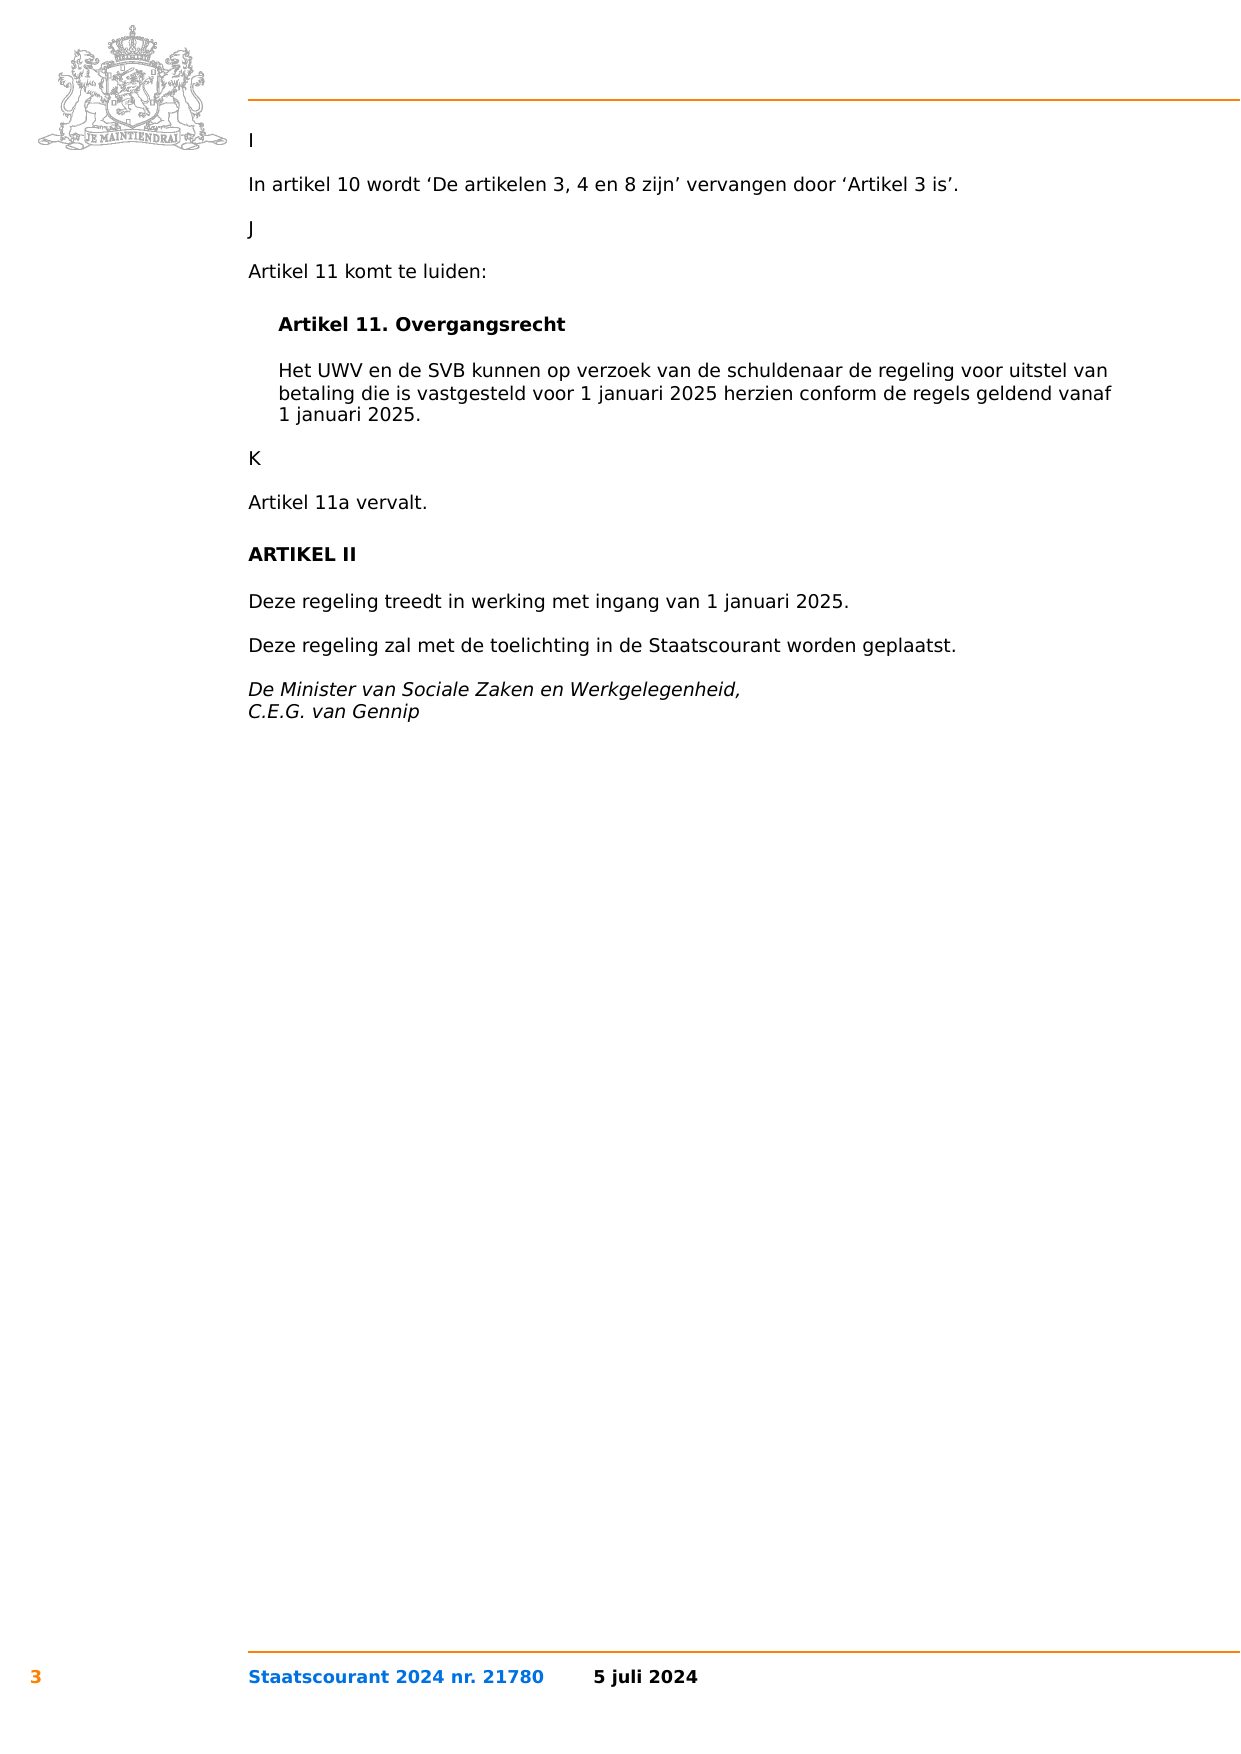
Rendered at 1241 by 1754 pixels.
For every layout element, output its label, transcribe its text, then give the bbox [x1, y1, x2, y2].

text Deze regeling treedt in werking met ingang van 1 januari 2025. [248, 591, 1163, 613]
text Het UWV en de SVB kunnen op verzoek van de schuldenaar de regeling voor uitstel van betaling die is vastgesteld voor 1 januari 2025 herzien conform de regels geldend vanaf 1 januari 2025. [278, 360, 1163, 426]
subtitle ARTIKEL II [248, 544, 1163, 566]
picture [38, 25, 227, 150]
text I [248, 130, 1163, 152]
text Deze regeling zal met de toelichting in de Staatscourant worden geplaatst. [248, 635, 1163, 657]
subtitle Artikel 11. Overgangsrecht [278, 313, 1163, 335]
text In artikel 10 wordt ‘De artikelen 3, 4 en 8 zijn’ vervangen door ‘Artikel 3 is’. [248, 174, 1163, 196]
text De Minister van Sociale Zaken en Werkgelegenheid, C.E.G. van Gennip [248, 679, 1163, 723]
text Artikel 11 komt te luiden: [248, 261, 1163, 283]
text J [248, 218, 1163, 239]
text Artikel 11a vervalt. [248, 492, 1163, 514]
text K [248, 448, 1163, 470]
